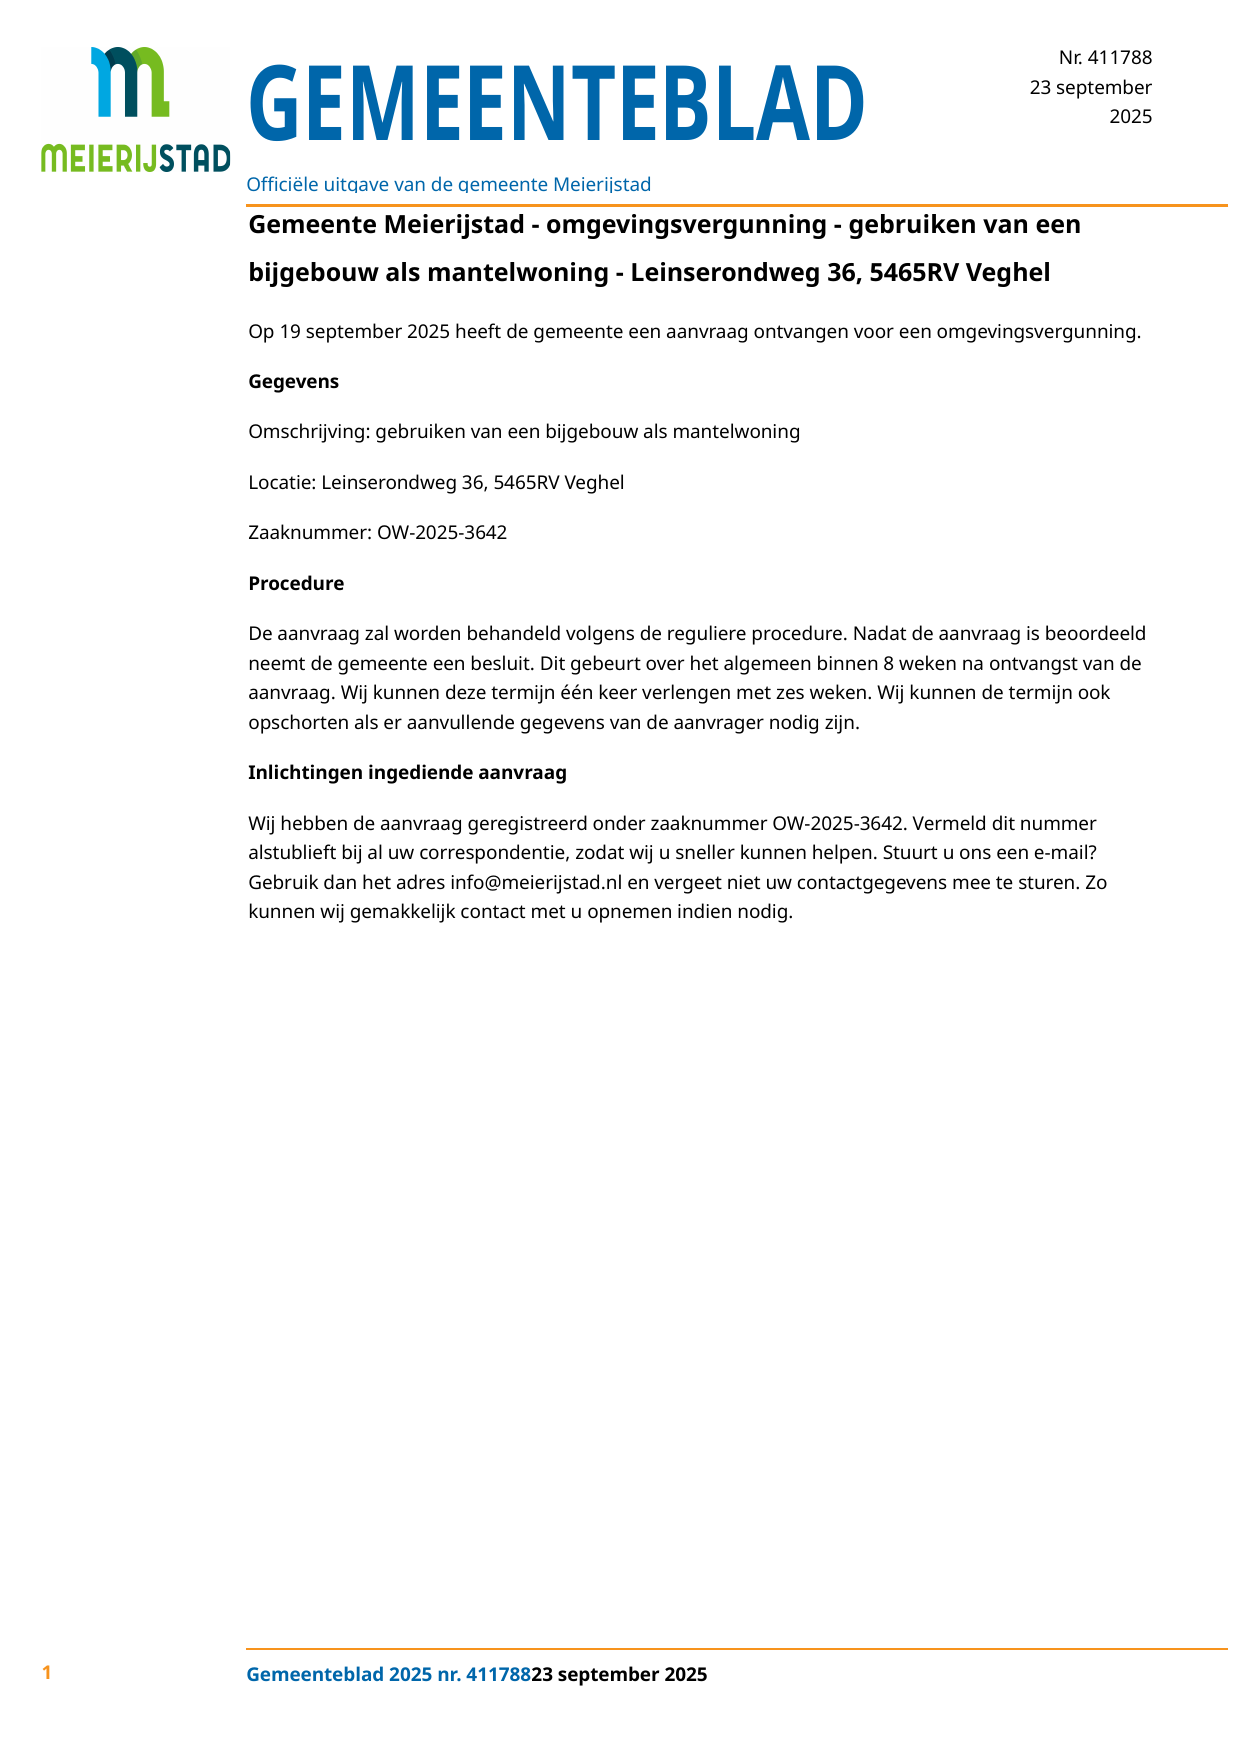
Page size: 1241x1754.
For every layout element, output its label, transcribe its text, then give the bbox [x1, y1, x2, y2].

text Op 19 september 2025 heeft de gemeente een aanvraag ontvangen voor een omgevingsvergunning. [248, 318, 1152, 344]
text Inlichtingen ingediende aanvraag [248, 759, 1152, 785]
text De aanvraag zal worden behandeld volgens de reguliere procedure. Nadat de aanvraag is beoordeeld neemt de gemeente een besluit. Dit gebeurt over het algemeen binnen 8 weken na ontvangst van de aanvraag. Wij kunnen deze termijn één keer verlengen met zes weken. Wij kunnen de termijn ook opschorten als er aanvullende gegevens van de aanvrager nodig zijn. [248, 620, 1152, 735]
text Gegevens [248, 368, 1152, 394]
text Zaaknummer: OW-2025-3642 [248, 519, 1152, 545]
text Locatie: Leinserondweg 36, 5465RV Veghel [248, 469, 1152, 495]
text Omschrijving: gebruiken van een bijgebouw als mantelwoning [248, 419, 1152, 444]
text Procedure [248, 570, 1152, 596]
text Wij hebben de aanvraag geregistreerd onder zaaknummer OW-2025-3642. Vermeld dit nummer alstublieft bij al uw correspondentie, zodat wij u sneller kunnen helpen. Stuurt u ons een e-mail? Gebruik dan het adres info@meierijstad.nl en vergeet niet uw contactgegevens mee te sturen. Zo kunnen wij gemakkelijk contact met u opnemen indien nodig. [248, 810, 1152, 924]
text Gemeente Meierijstad - omgevingsvergunning - gebruiken van een bijgebouw als mantelwoning - Leinserondweg 36, 5465RV Veghel [248, 207, 1152, 288]
picture [41, 47, 231, 172]
